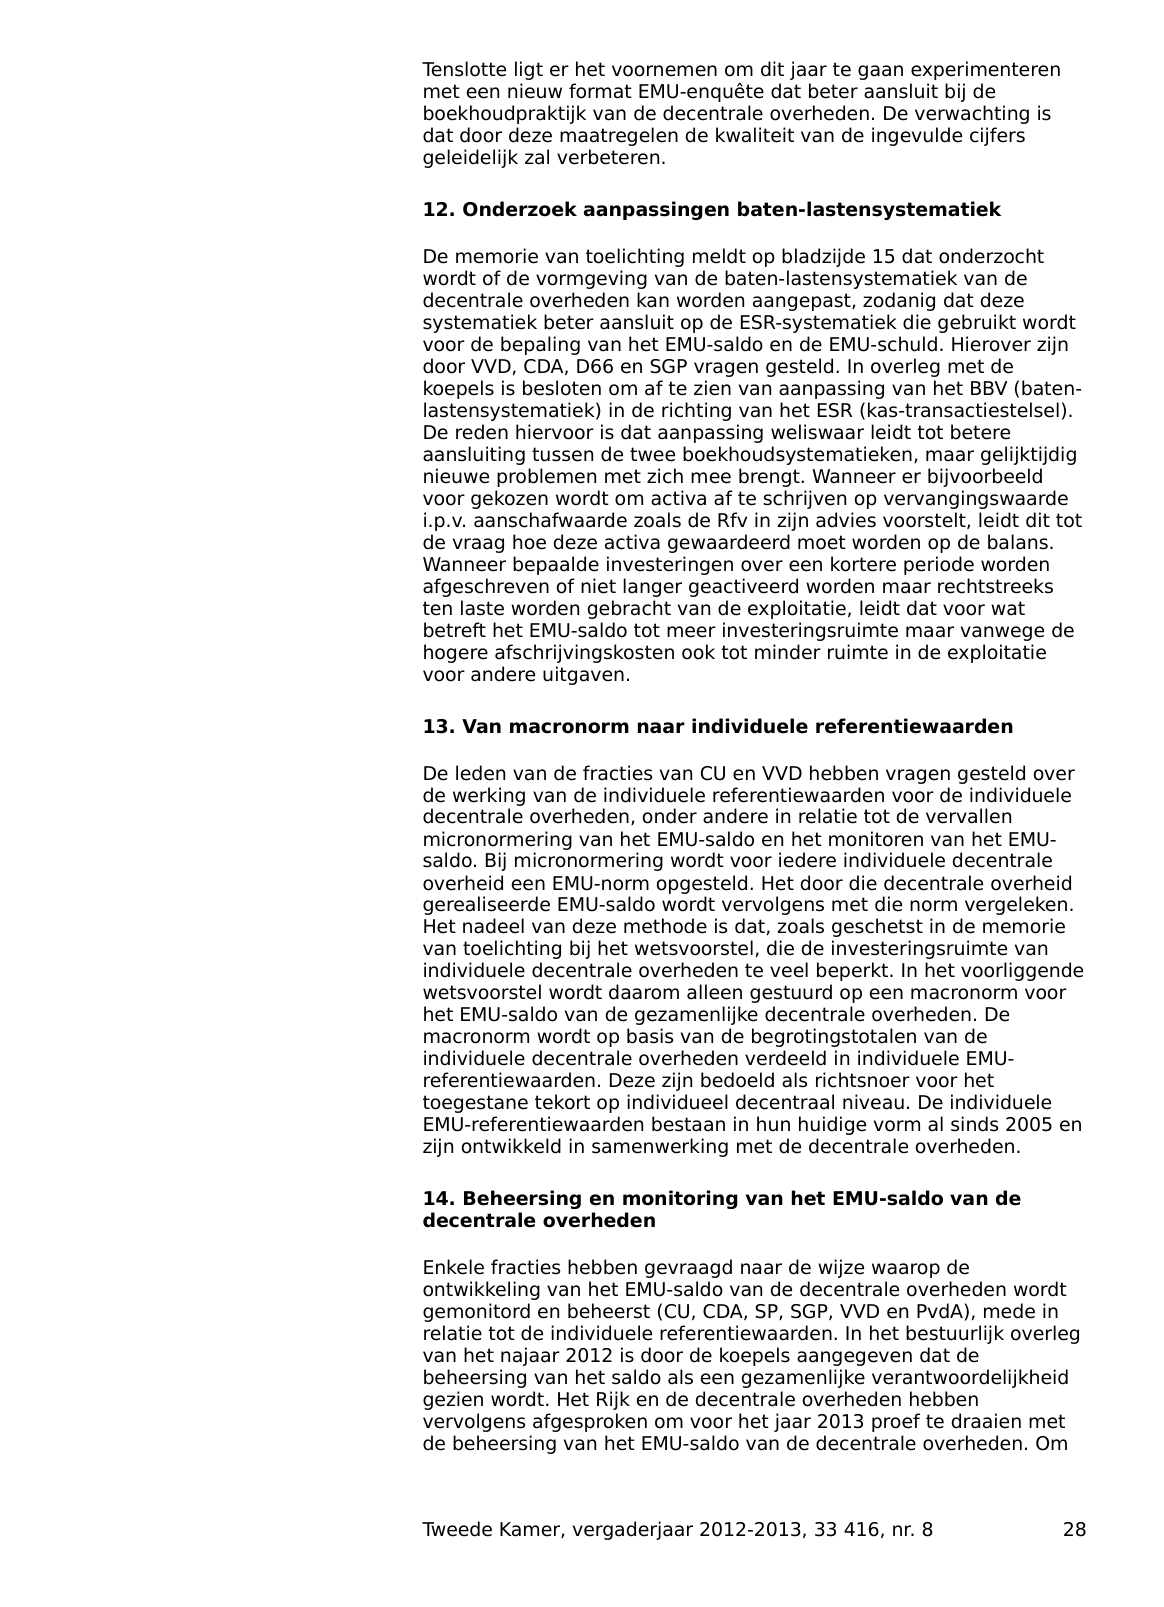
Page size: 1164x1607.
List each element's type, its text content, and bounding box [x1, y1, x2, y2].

text Tenslotte ligt er het voornemen om dit jaar te gaan experimenteren met een nieuw format EMU-enquête dat beter aansluit bij de boekhoudpraktijk van de decentrale overheden. De verwachting is dat door deze maatregelen de kwaliteit van de ingevulde cijfers geleidelijk zal verbeteren. [422, 59, 1087, 169]
text Enkele fracties hebben gevraagd naar de wijze waarop de ontwikkeling van het EMU-saldo van de decentrale overheden wordt gemonitord en beheerst (CU, CDA, SP, SGP, VVD en PvdA), mede in relatie tot de individuele referentiewaarden. In het bestuurlijk overleg van het najaar 2012 is door de koepels aangegeven dat de beheersing van het saldo als een gezamenlijke verantwoordelijkheid gezien wordt. Het Rijk en de decentrale overheden hebben vervolgens afgesproken om voor het jaar 2013 proef te draaien met de beheersing van het EMU-saldo van de decentrale overheden. Om [422, 1257, 1087, 1455]
subtitle 12. Onderzoek aanpassingen baten-lastensystematiek [422, 199, 1087, 221]
subtitle 14. Beheersing en monitoring van het EMU-saldo van de decentrale overheden [422, 1188, 1087, 1232]
subtitle 13. Van macronorm naar individuele referentiewaarden [422, 716, 1087, 737]
text De memorie van toelichting meldt op bladzijde 15 dat onderzocht wordt of de vormgeving van de baten-lastensystematiek van de decentrale overheden kan worden aangepast, zodanig dat deze systematiek beter aansluit op de ESR-systematiek die gebruikt wordt voor de bepaling van het EMU-saldo en de EMU-schuld. Hierover zijn door VVD, CDA, D66 en SGP vragen gesteld. In overleg met de koepels is besloten om af te zien van aanpassing van het BBV (baten-lastensystematiek) in de richting van het ESR (kas-transactiestelsel). De reden hiervoor is dat aanpassing weliswaar leidt tot betere aansluiting tussen de twee boekhoudsystematieken, maar gelijktijdig nieuwe problemen met zich mee brengt. Wanneer er bijvoorbeeld voor gekozen wordt om activa af te schrijven op vervangingswaarde i.p.v. aanschafwaarde zoals de Rfv in zijn advies voorstelt, leidt dit tot de vraag hoe deze activa gewaardeerd moet worden op de balans. Wanneer bepaalde investeringen over een kortere periode worden afgeschreven of niet langer geactiveerd worden maar rechtstreeks ten laste worden gebracht van de exploitatie, leidt dat voor wat betreft het EMU-saldo tot meer investeringsruimte maar vanwege de hogere afschrijvingskosten ook tot minder ruimte in de exploitatie voor andere uitgaven. [422, 246, 1087, 686]
text De leden van de fracties van CU en VVD hebben vragen gesteld over de werking van de individuele referentiewaarden voor de individuele decentrale overheden, onder andere in relatie tot de vervallen micronormering van het EMU-saldo en het monitoren van het EMU-saldo. Bij micronormering wordt voor iedere individuele decentrale overheid een EMU-norm opgesteld. Het door die decentrale overheid gerealiseerde EMU-saldo wordt vervolgens met die norm vergeleken. Het nadeel van deze methode is dat, zoals geschetst in de memorie van toelichting bij het wetsvoorstel, die de investeringsruimte van individuele decentrale overheden te veel beperkt. In het voorliggende wetsvoorstel wordt daarom alleen gestuurd op een macronorm voor het EMU-saldo van de gezamenlijke decentrale overheden. De macronorm wordt op basis van de begrotingstotalen van de individuele decentrale overheden verdeeld in individuele EMU-referentiewaarden. Deze zijn bedoeld als richtsnoer voor het toegestane tekort op individueel decentraal niveau. De individuele EMU-referentiewaarden bestaan in hun huidige vorm al sinds 2005 en zijn ontwikkeld in samenwerking met de decentrale overheden. [422, 762, 1087, 1158]
